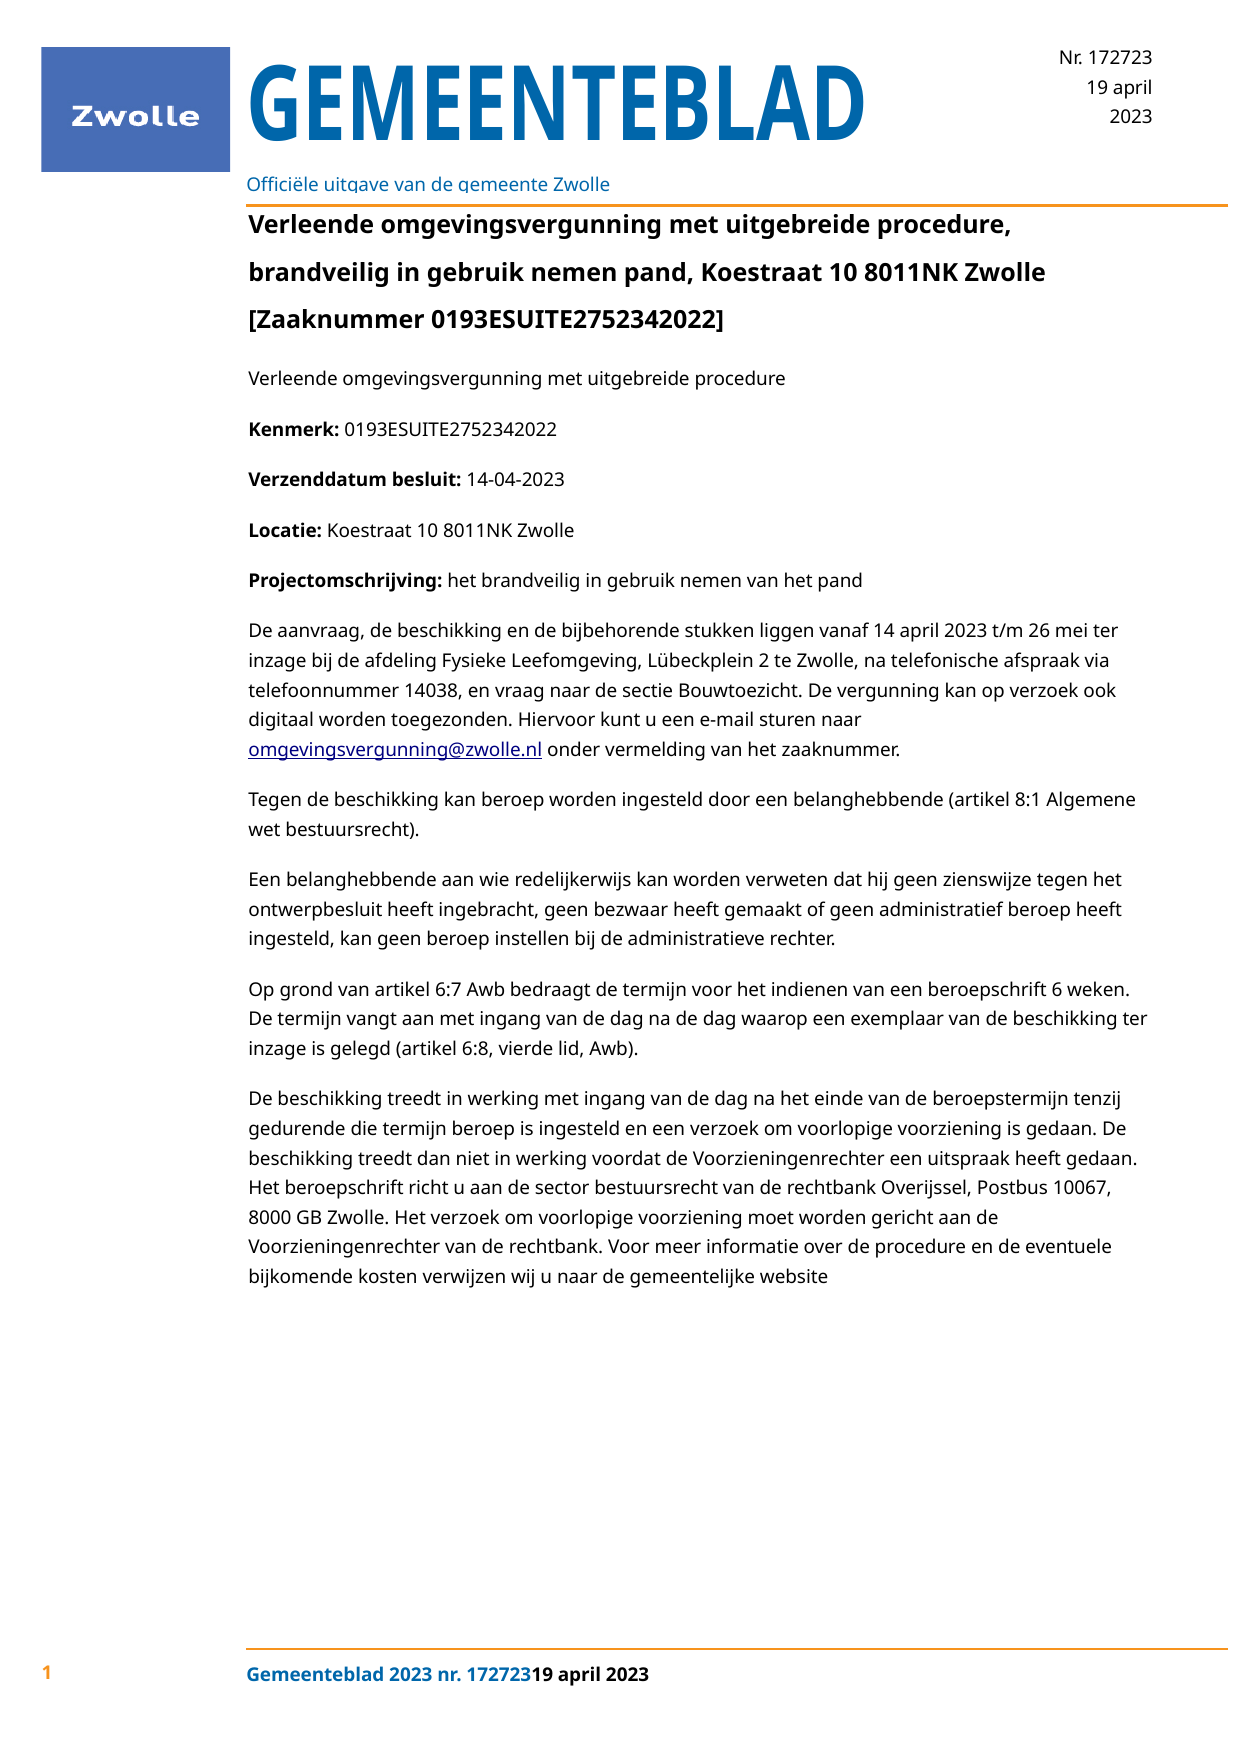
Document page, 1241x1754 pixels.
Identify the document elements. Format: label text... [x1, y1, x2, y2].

picture [41, 47, 231, 172]
text Verleende omgevingsvergunning met uitgebreide procedure, brandveilig in gebruik nemen pand, Koestraat 10 8011NK Zwolle [Zaaknummer 0193ESUITE2752342022] [248, 207, 1152, 336]
text Verzenddatum besluit: 14-04-2023 [248, 466, 1152, 492]
text Een belanghebbende aan wie redelijkerwijs kan worden verweten dat hij geen zienswijze tegen het ontwerpbesluit heeft ingebracht, geen bezwaar heeft gemaakt of geen administratief beroep heeft ingesteld, kan geen beroep instellen bij de administratieve rechter. [248, 866, 1152, 951]
text Kenmerk: 0193ESUITE2752342022 [248, 416, 1152, 442]
text De aanvraag, de beschikking en de bijbehorende stukken liggen vanaf 14 april 2023 t/m 26 mei ter inzage bij de afdeling Fysieke Leefomgeving, Lübeckplein 2 te Zwolle, na telefonische afspraak via telefoonnummer 14038, en vraag naar de sectie Bouwtoezicht. De vergunning kan op verzoek ook digitaal worden toegezonden. Hiervoor kunt u een e-mail sturen naar omgevingsvergunning@zwolle.nl onder vermelding van het zaaknummer. [248, 618, 1152, 762]
text Locatie: Koestraat 10 8011NK Zwolle [248, 517, 1152, 542]
text Tegen de beschikking kan beroep worden ingesteld door een belanghebbende (artikel 8:1 Algemene wet bestuursrecht). [248, 786, 1152, 842]
text Projectomschrijving: het brandveilig in gebruik nemen van het pand [248, 567, 1152, 593]
text Op grond van artikel 6:7 Awb bedraagt de termijn voor het indienen van een beroepschrift 6 weken. De termijn vangt aan met ingang van de dag na de dag waarop een exemplaar van de beschikking ter inzage is gelegd (artikel 6:8, vierde lid, Awb). [248, 976, 1152, 1061]
text Verleende omgevingsvergunning met uitgebreide procedure [248, 366, 1152, 391]
text De beschikking treedt in werking met ingang van de dag na het einde van de beroepstermijn tenzij gedurende die termijn beroep is ingesteld en een verzoek om voorlopige voorziening is gedaan. De beschikking treedt dan niet in werking voordat de Voorzieningenrechter een uitspraak heeft gedaan. Het beroepschrift richt u aan de sector bestuursrecht van de rechtbank Overijssel, Postbus 10067, 8000 GB Zwolle. Het verzoek om voorlopige voorziening moet worden gericht aan de Voorzieningenrechter van de rechtbank. Voor meer informatie over de procedure en de eventuele bijkomende kosten verwijzen wij u naar de gemeentelijke website [248, 1086, 1152, 1289]
